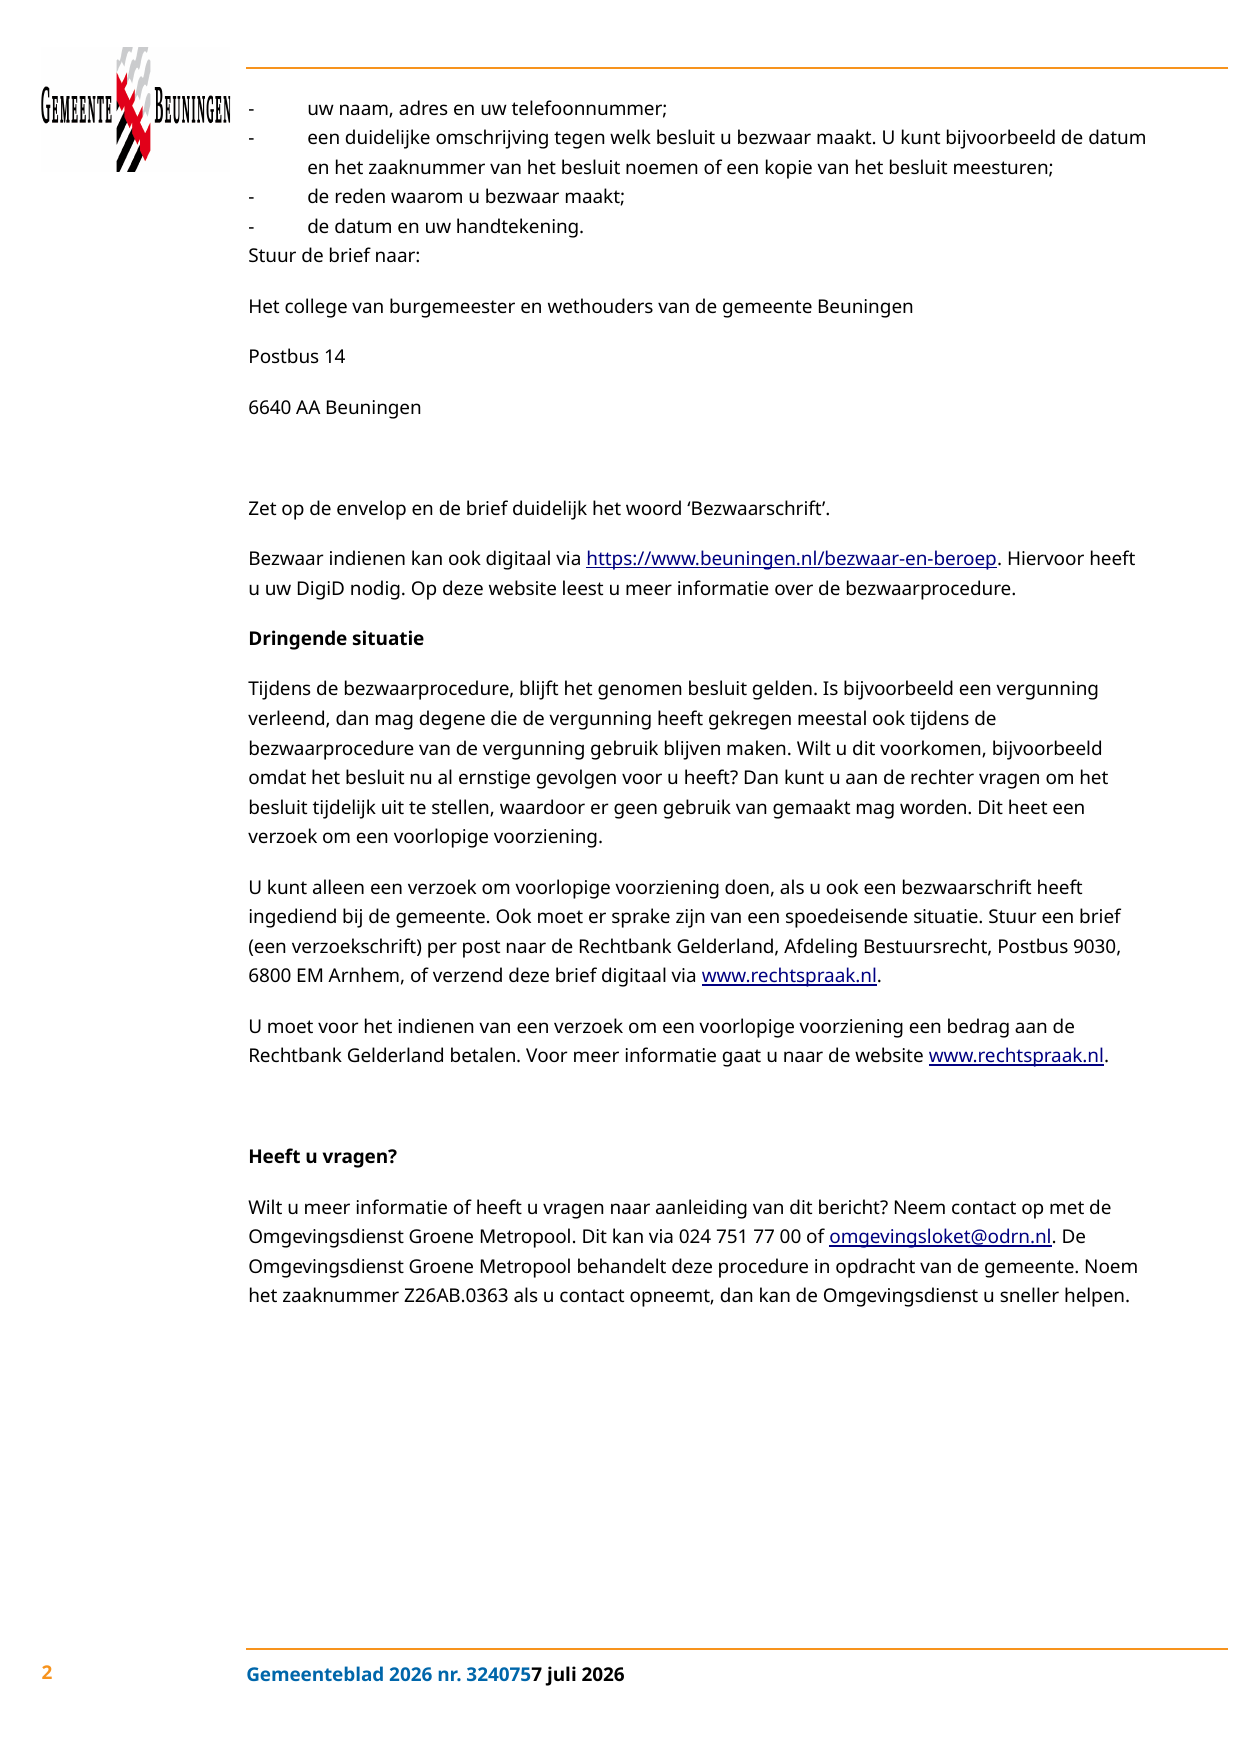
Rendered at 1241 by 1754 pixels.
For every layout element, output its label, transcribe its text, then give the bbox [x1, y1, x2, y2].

text Het college van burgemeester en wethouders van de gemeente Beuningen [248, 293, 1152, 319]
list de datum en uw handtekening. [248, 213, 1152, 239]
list een duidelijke omschrijving tegen welk besluit u bezwaar maakt. U kunt bijvoorbeeld de datum en het zaaknummer van het besluit noemen of een kopie van het besluit meesturen; [248, 124, 1152, 180]
text U moet voor het indienen van een verzoek om een voorlopige voorziening een bedrag aan de Rechtbank Gelderland betalen. Voor meer informatie gaat u naar de website www.rechtspraak.nl. [248, 1013, 1152, 1068]
text Dringende situatie [248, 625, 1152, 651]
text Stuur de brief naar: [248, 243, 1152, 268]
text Bezwaar indienen kan ook digitaal via https://www.beuningen.nl/bezwaar-en-beroep. Hiervoor heeft u uw DigiD nodig. Op deze website leest u meer informatie over de bezwaarprocedure. [248, 545, 1152, 601]
list de reden waarom u bezwaar maakt; [248, 183, 1152, 209]
text U kunt alleen een verzoek om voorlopige voorziening doen, als u ook een bezwaarschrift heeft ingediend bij de gemeente. Ook moet er sprake zijn van een spoedeisende situatie. Stuur een brief (een verzoekschrift) per post naar de Rechtbank Gelderland, Afdeling Bestuursrecht, Postbus 9030, 6800 EM Arnhem, of verzend deze brief digitaal via www.rechtspraak.nl. [248, 874, 1152, 988]
text Wilt u meer informatie of heeft u vragen naar aanleiding van dit bericht? Neem contact op met de Omgevingsdienst Groene Metropool. Dit kan via 024 751 77 00 of omgevingsloket@odrn.nl. De Omgevingsdienst Groene Metropool behandelt deze procedure in opdracht van de gemeente. Noem het zaaknummer Z26AB.0363 als u contact opneemt, dan kan de Omgevingsdienst u sneller helpen. [248, 1194, 1152, 1308]
list uw naam, adres en uw telefoonnummer; [248, 95, 1152, 121]
picture [41, 47, 231, 172]
text Heeft u vragen? [248, 1143, 1152, 1169]
text Postbus 14 [248, 343, 1152, 369]
text 6640 AA Beuningen [248, 394, 1152, 420]
text Tijdens de bezwaarprocedure, blijft het genomen besluit gelden. Is bijvoorbeeld een vergunning verleend, dan mag degene die de vergunning heeft gekregen meestal ook tijdens de bezwaarprocedure van de vergunning gebruik blijven maken. Wilt u dit voorkomen, bijvoorbeeld omdat het besluit nu al ernstige gevolgen voor u heeft? Dan kunt u aan de rechter vragen om het besluit tijdelijk uit te stellen, waardoor er geen gebruik van gemaakt mag worden. Dit heet een verzoek om een voorlopige voorziening. [248, 676, 1152, 849]
text Zet op de envelop en de brief duidelijk het woord ‘Bezwaarschrift’. [248, 495, 1152, 521]
